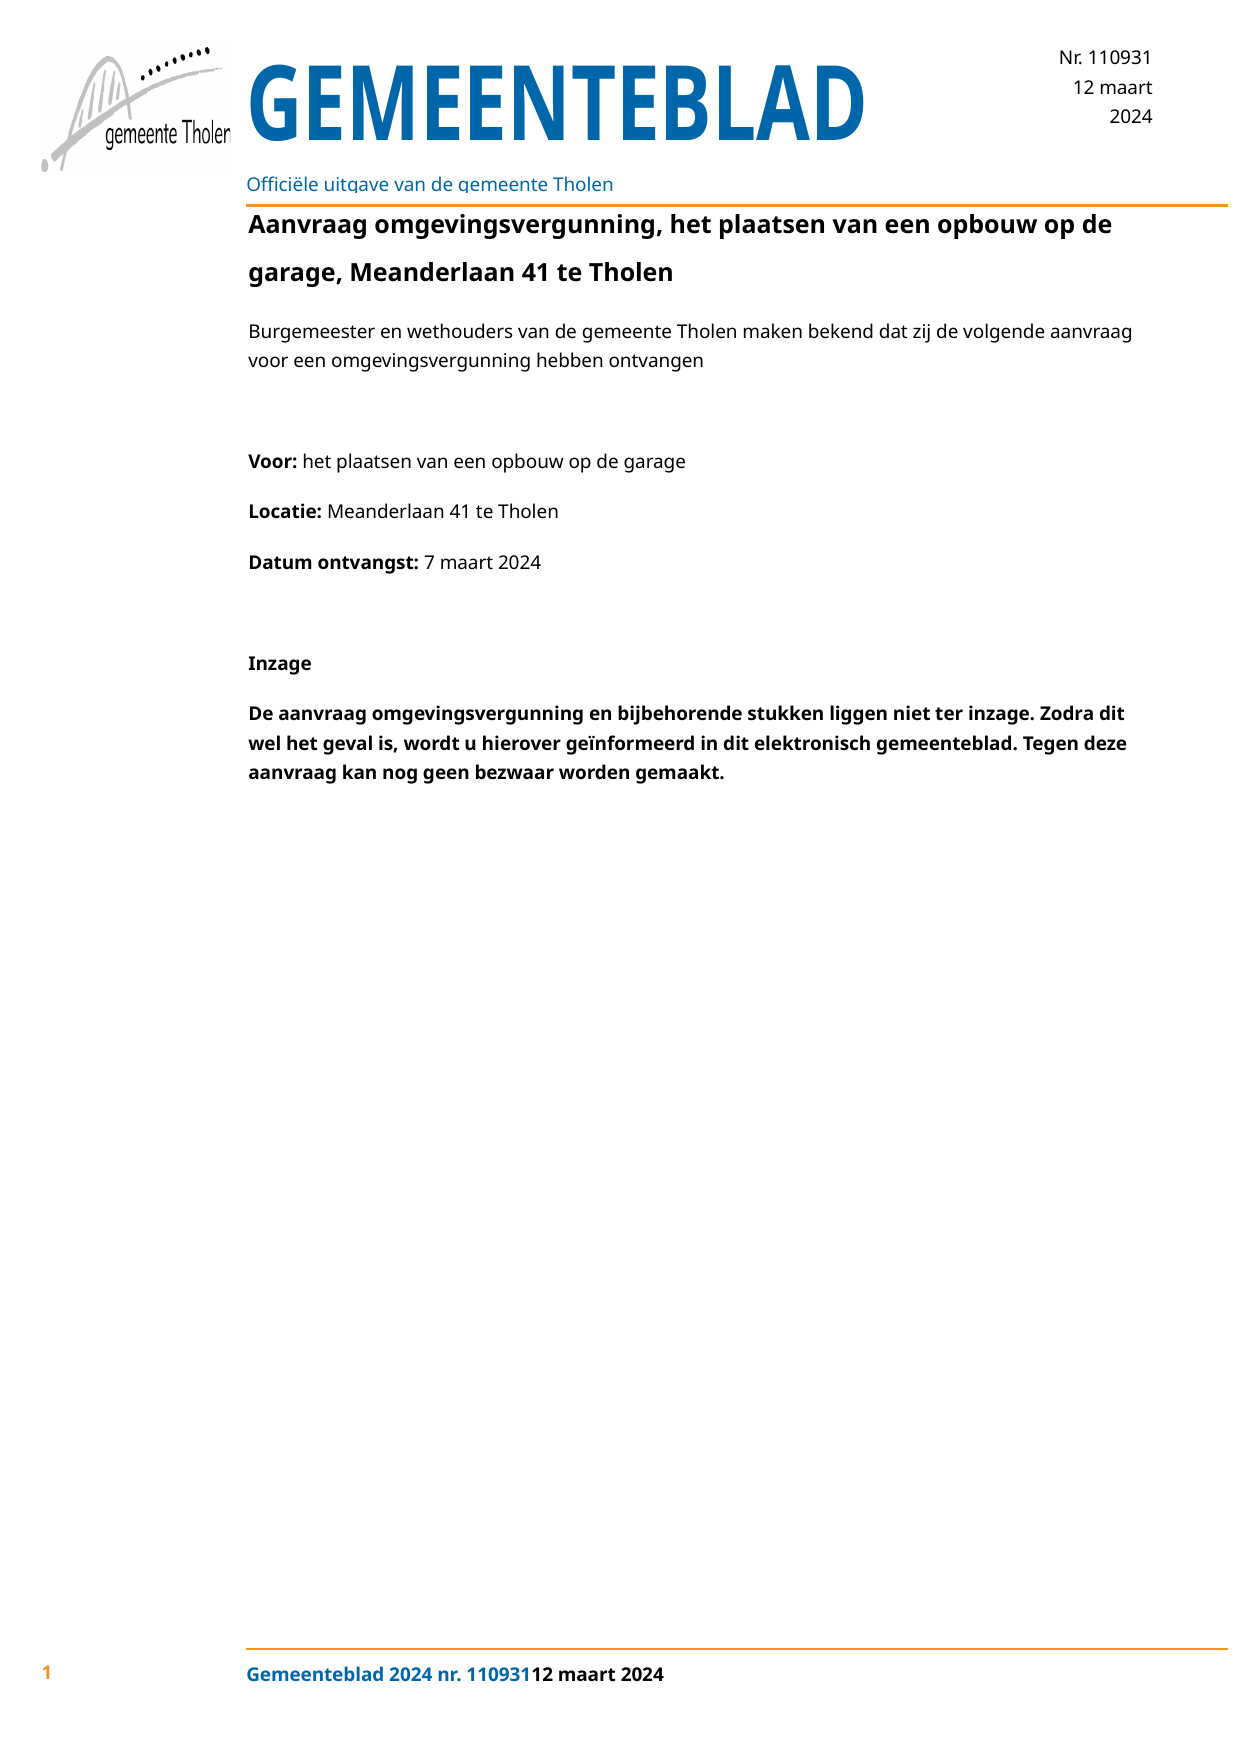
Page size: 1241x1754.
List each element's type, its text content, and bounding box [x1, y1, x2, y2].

text Burgemeester en wethouders van de gemeente Tholen maken bekend dat zij de volgende aanvraag voor een omgevingsvergunning hebben ontvangen [248, 318, 1152, 373]
text De aanvraag omgevingsvergunning en bijbehorende stukken liggen niet ter inzage. Zodra dit wel het geval is, wordt u hierover geïnformeerd in dit elektronisch gemeenteblad. Tegen deze aanvraag kan nog geen bezwaar worden gemaakt. [248, 700, 1152, 785]
text Inzage [248, 650, 1152, 676]
text Voor: het plaatsen van een opbouw op de garage [248, 448, 1152, 474]
picture [41, 47, 231, 172]
text Datum ontvangst: 7 maart 2024 [248, 549, 1152, 575]
text Locatie: Meanderlaan 41 te Tholen [248, 499, 1152, 524]
text Aanvraag omgevingsvergunning, het plaatsen van een opbouw op de garage, Meanderlaan 41 te Tholen [248, 207, 1152, 288]
